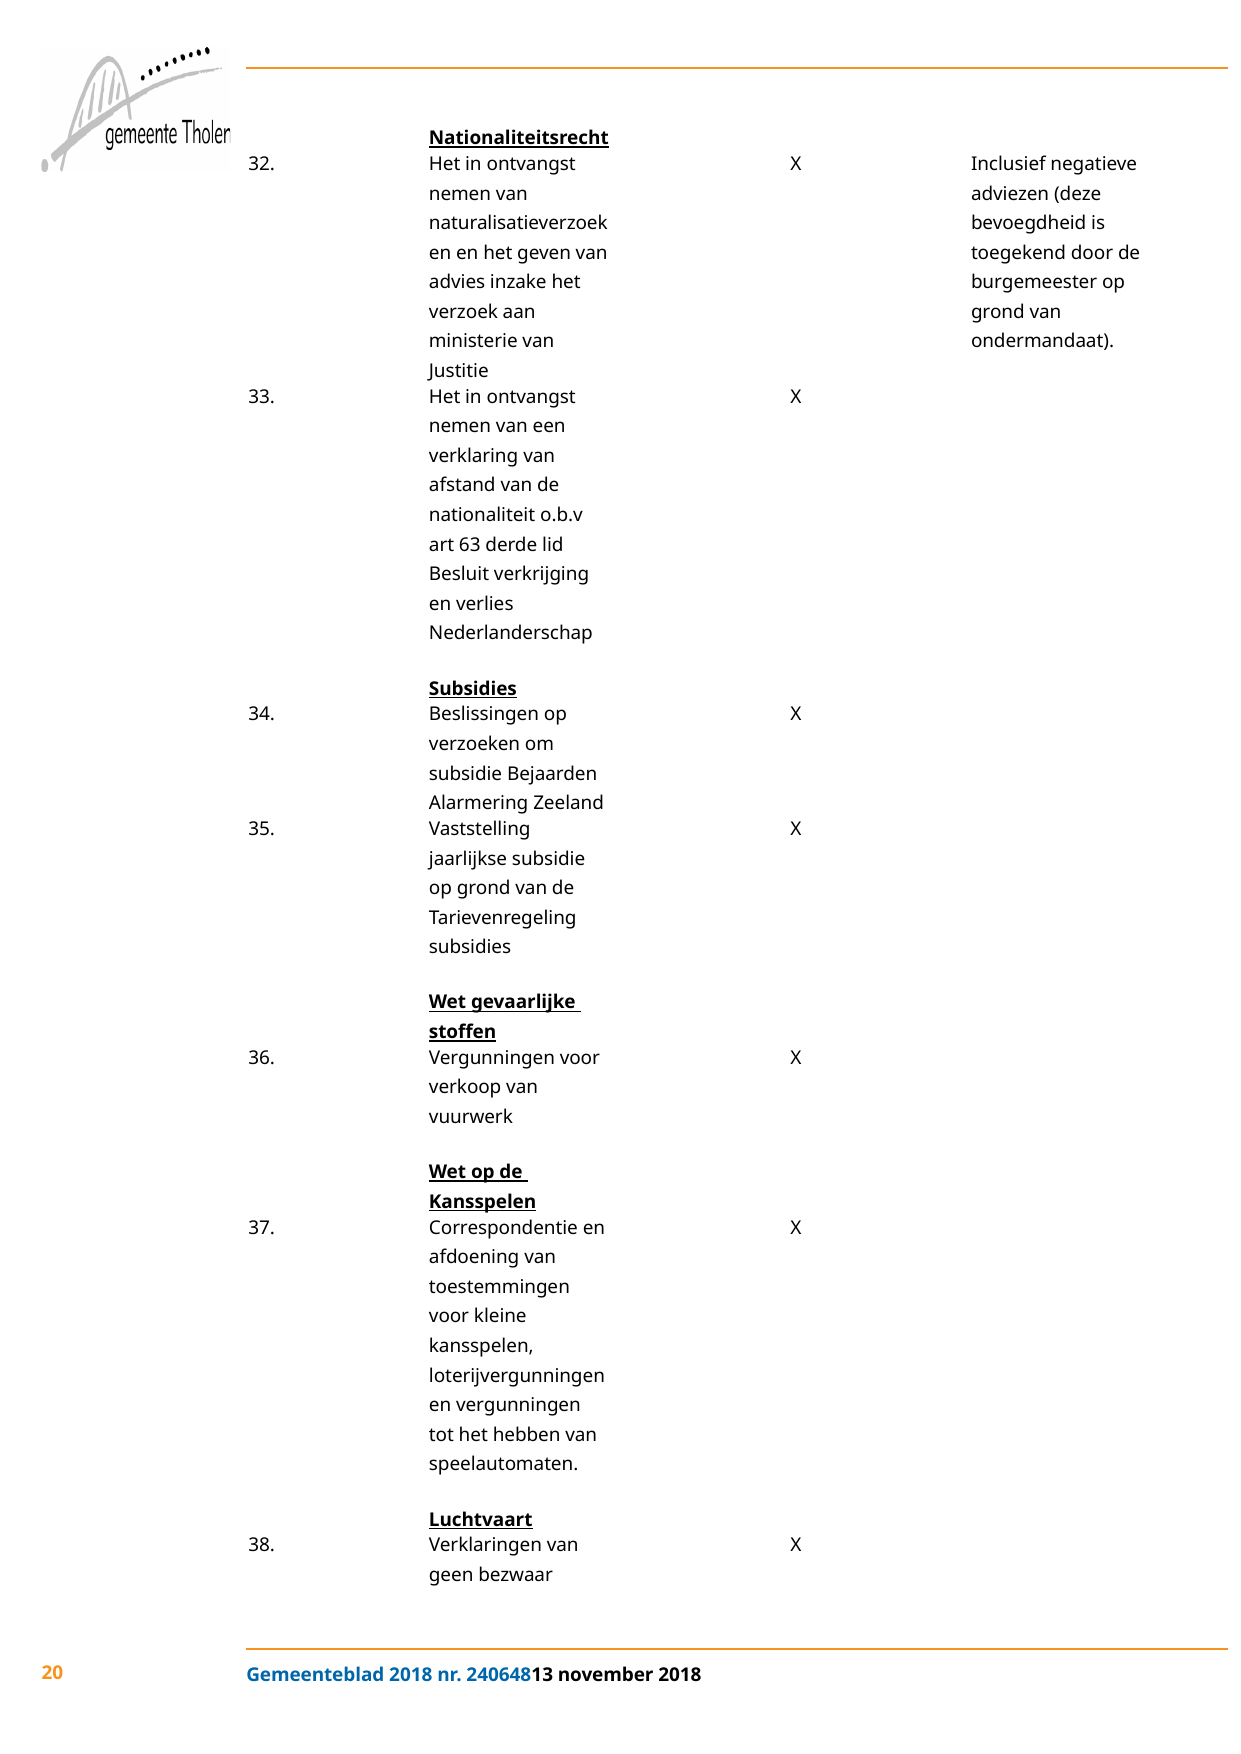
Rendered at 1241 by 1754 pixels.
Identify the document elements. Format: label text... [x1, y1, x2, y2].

table_cell [609, 150, 790, 383]
table_cell [248, 645, 429, 701]
table_cell Het in ontvangst nemen van een verklaring van afstand van de nationaliteit o.b.v art 63 derde lid Besluit verkrijging en verlies Nederlanderschap [429, 383, 609, 645]
table_cell Wet op de Kansspelen [429, 1129, 609, 1214]
table_cell X [790, 701, 971, 815]
table_cell [609, 645, 790, 701]
table_cell X [790, 1532, 971, 1587]
table_cell Inclusief negatieve adviezen (deze bevoegdheid is toegekend door de burgemeester op grond van ondermandaat). [971, 150, 1152, 383]
table_cell X [790, 1214, 971, 1476]
table_cell [248, 1476, 429, 1532]
table_cell [248, 1129, 429, 1214]
table_cell [609, 815, 790, 959]
table_cell [790, 645, 971, 701]
table_cell [609, 1129, 790, 1214]
table_cell Wet gevaarlijke stoffen [429, 959, 609, 1044]
table_cell [790, 1129, 971, 1214]
table_cell [248, 1044, 429, 1129]
table_cell [790, 1476, 971, 1532]
table_cell Subsidies [429, 645, 609, 701]
table_cell [609, 1214, 790, 1476]
table_cell X [790, 815, 971, 959]
table_cell Vergunningen voor verkoop van vuurwerk [429, 1044, 609, 1129]
table_cell X [790, 150, 971, 383]
table_cell Luchtvaart [429, 1476, 609, 1532]
table_cell [248, 1532, 429, 1587]
table_cell X [790, 1044, 971, 1129]
table_cell [609, 383, 790, 645]
table_cell [248, 150, 429, 383]
table_cell [971, 1476, 1152, 1532]
table_cell [971, 1532, 1152, 1587]
table_cell [248, 1214, 429, 1476]
table_cell Verklaringen van geen bezwaar [429, 1532, 609, 1587]
table_cell Nationaliteitsrecht [429, 95, 609, 146]
table_cell [248, 959, 429, 1044]
table_cell Vaststelling jaarlijkse subsidie op grond van de Tarievenregeling subsidies [429, 815, 609, 959]
table_cell [609, 701, 790, 815]
table_cell [609, 959, 790, 1044]
table_cell [971, 383, 1152, 645]
table_cell [971, 701, 1152, 815]
picture [41, 47, 231, 172]
table_cell Het in ontvangst nemen van naturalisatieverzoeken en het geven van advies inzake het verzoek aan ministerie van Justitie [429, 150, 609, 383]
table_cell [971, 1044, 1152, 1129]
table_cell X [790, 383, 971, 645]
table_cell [971, 95, 1152, 150]
table_cell [248, 95, 429, 150]
table_cell [971, 645, 1152, 701]
table_cell [609, 1476, 790, 1532]
table_cell [790, 95, 971, 150]
table_cell [971, 959, 1152, 1044]
table_cell [248, 383, 429, 645]
table_cell [609, 95, 790, 150]
table_cell [248, 815, 429, 959]
table_cell Correspondentie en afdoening van toestemmingen voor kleine kansspelen, loterijvergunningen en vergunningen tot het hebben van speelautomaten. [429, 1214, 609, 1476]
table_cell [971, 1129, 1152, 1214]
table_cell [609, 1532, 790, 1587]
table_cell Beslissingen op verzoeken om subsidie Bejaarden Alarmering Zeeland [429, 701, 609, 815]
table_cell [248, 701, 429, 815]
table_cell [971, 815, 1152, 959]
table_cell [790, 959, 971, 1044]
table_cell [609, 1044, 790, 1129]
table_cell [971, 1214, 1152, 1476]
